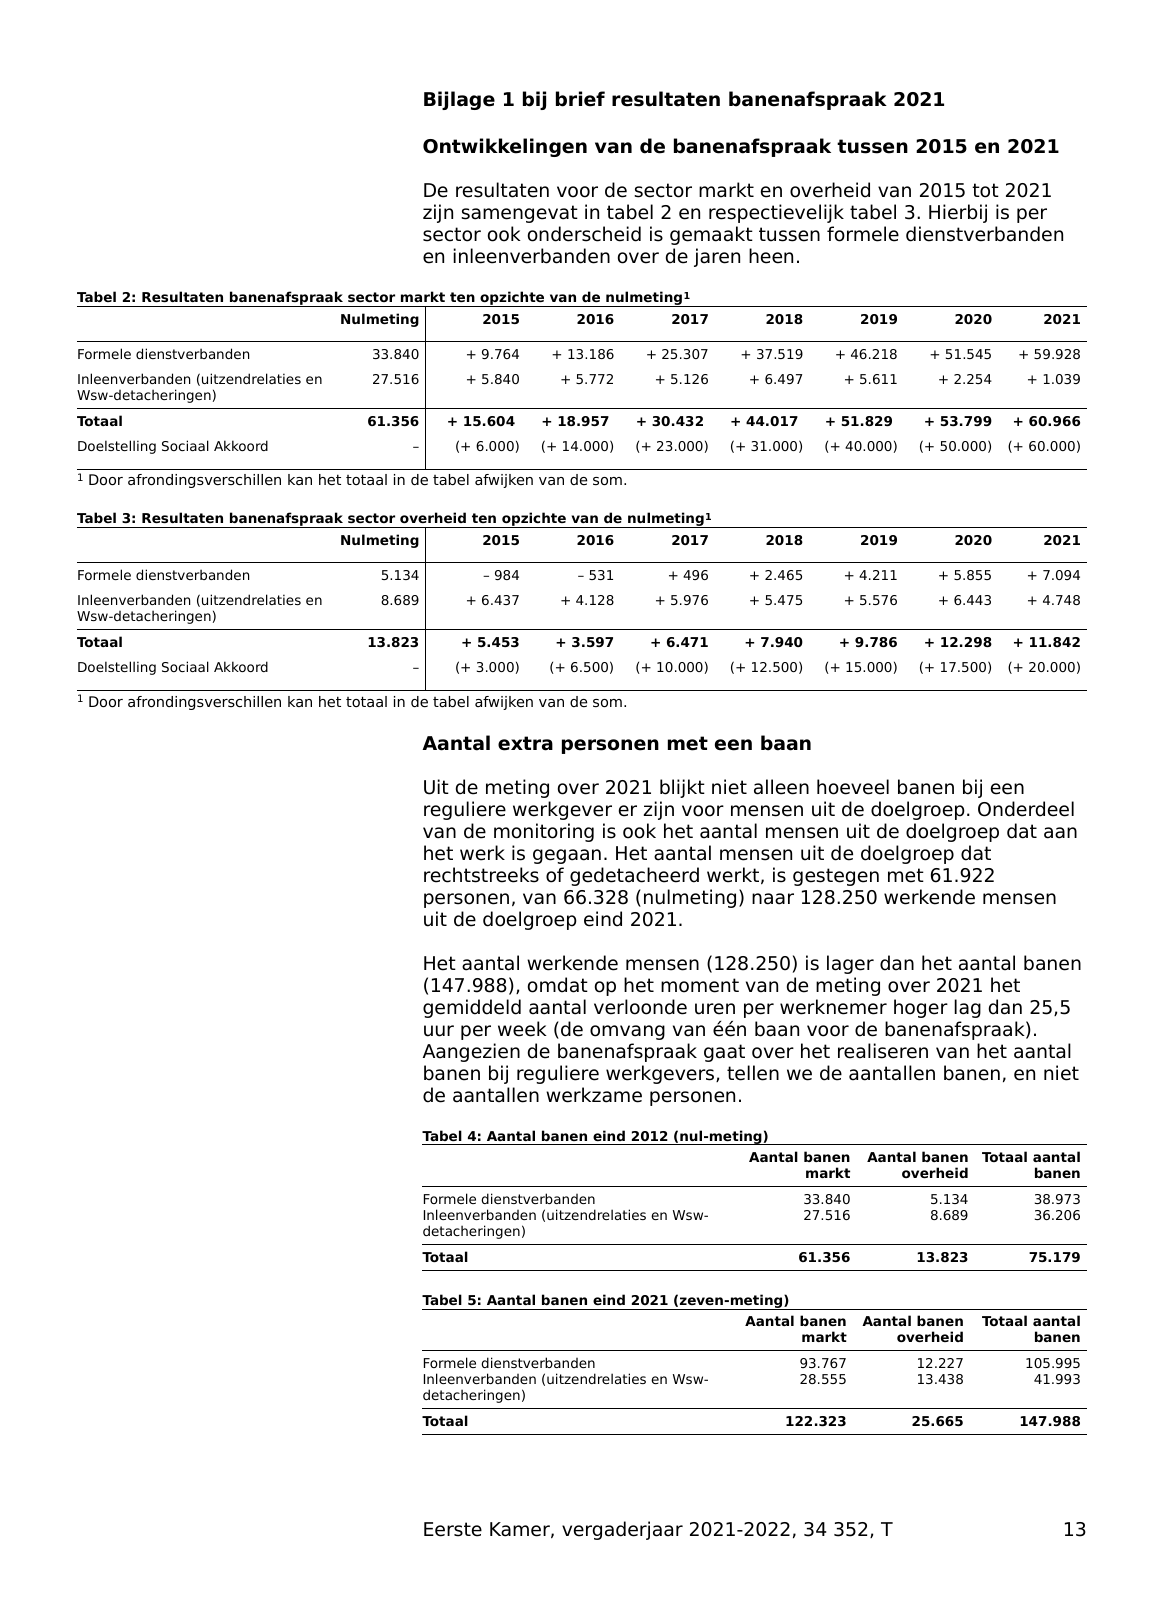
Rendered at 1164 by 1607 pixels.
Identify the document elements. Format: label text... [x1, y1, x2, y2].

table_cell + 4.128 [526, 593, 620, 629]
table_cell 2021 [998, 307, 1087, 341]
table_cell 75.179 [974, 1245, 1087, 1270]
table_cell (+ 60.000) [998, 439, 1087, 468]
table_cell + 53.799 [904, 409, 998, 439]
table_cell + 59.928 [998, 342, 1087, 372]
table_cell Totaal [77, 409, 331, 439]
table_cell [426, 593, 431, 629]
table_cell (+ 31.000) [715, 439, 809, 468]
table_cell + 51.545 [904, 342, 998, 372]
table_cell Formele dienstverbanden [422, 1351, 735, 1372]
table_cell – [331, 439, 425, 468]
table_cell 2017 [620, 528, 714, 562]
table_cell + 5.475 [715, 593, 809, 629]
table_cell 28.555 [735, 1372, 852, 1408]
table_cell + 5.453 [431, 630, 526, 660]
table_cell [426, 528, 431, 562]
table_cell [422, 1145, 738, 1186]
table_cell Totaal [422, 1245, 738, 1270]
table_cell 5.134 [856, 1187, 974, 1208]
table_cell + 5.976 [620, 593, 714, 629]
table_header Tabel 4: Aantal banen eind 2012 (nul-meting) [422, 1129, 1087, 1144]
table_cell 36.206 [974, 1208, 1087, 1244]
table_cell + 25.307 [620, 342, 714, 372]
table_cell + 18.957 [526, 409, 620, 439]
table_cell Totaal aantal banen [970, 1310, 1087, 1350]
table_cell Formele dienstverbanden [77, 563, 331, 593]
table_cell 33.840 [331, 342, 425, 372]
table_cell [77, 528, 331, 562]
subtitle Aantal extra personen met een baan [422, 733, 1087, 754]
table_cell (+ 6.500) [526, 660, 620, 689]
table_cell (+ 23.000) [620, 439, 714, 468]
table_cell (+ 40.000) [809, 439, 903, 468]
table_cell + 12.298 [904, 630, 998, 660]
table_cell + 2.254 [904, 372, 998, 408]
table_cell (+ 6.000) [431, 439, 526, 468]
table_cell + 496 [620, 563, 714, 593]
table_cell – 984 [431, 563, 526, 593]
table_cell [426, 372, 431, 408]
table_cell Inleenverbanden (uitzendrelaties en Wsw-detacheringen) [77, 593, 331, 629]
table_cell (+ 17.500) [904, 660, 998, 689]
table_cell + 4.748 [998, 593, 1087, 629]
table_cell Totaal [77, 630, 331, 660]
text Uit de meting over 2021 blijkt niet alleen hoeveel banen bij een reguliere werkgever er zijn voor mensen uit de doelgroep. Onderdeel van de monitoring is ook het aantal mensen uit de doelgroep dat aan het werk is gegaan. Het aantal mensen uit de doelgroep dat rechtstreeks of gedetacheerd werkt, is gestegen met 61.922 personen, van 66.328 (nulmeting) naar 128.250 werkende mensen uit de doelgroep eind 2021. [422, 777, 1087, 931]
table_header Tabel 2: Resultaten banenafspraak sector markt ten opzichte van de nulmeting1 [77, 290, 1087, 306]
table_cell + 15.604 [431, 409, 526, 439]
table_cell (+ 14.000) [526, 439, 620, 468]
table_cell 41.993 [970, 1372, 1087, 1408]
table_cell 12.227 [853, 1351, 969, 1372]
table_cell 2017 [620, 307, 714, 341]
table_cell 147.988 [970, 1409, 1087, 1434]
table_cell 13.823 [331, 630, 425, 660]
table_cell [426, 660, 431, 689]
table_cell 1 Door afrondingsverschillen kan het totaal in de tabel afwijken van de som. [77, 470, 1087, 489]
table_cell [426, 307, 431, 341]
table_cell Nulmeting [331, 528, 425, 562]
text De resultaten voor de sector markt en overheid van 2015 tot 2021 zijn samengevat in tabel 2 en respectievelijk tabel 3. Hierbij is per sector ook onderscheid is gemaakt tussen formele dienstverbanden en inleenverbanden over de jaren heen. [422, 180, 1087, 268]
table_cell + 5.772 [526, 372, 620, 408]
table_cell + 51.829 [809, 409, 903, 439]
table_cell + 37.519 [715, 342, 809, 372]
table_cell + 13.186 [526, 342, 620, 372]
table_cell + 5.855 [904, 563, 998, 593]
table_cell Totaal [422, 1409, 735, 1434]
table_cell – 531 [526, 563, 620, 593]
table_cell 2021 [998, 528, 1087, 562]
table_cell 105.995 [970, 1351, 1087, 1372]
table_cell [426, 342, 431, 372]
table_cell Aantal banen markt [735, 1310, 852, 1350]
table_cell 93.767 [735, 1351, 852, 1372]
table_cell + 11.842 [998, 630, 1087, 660]
table_cell 2020 [904, 307, 998, 341]
table_cell 61.356 [738, 1245, 856, 1270]
table_cell 2020 [904, 528, 998, 562]
table_cell 1 Door afrondingsverschillen kan het totaal in de tabel afwijken van de som. [77, 691, 1087, 710]
table_cell [426, 439, 431, 468]
table_cell 2015 [431, 528, 526, 562]
table_cell + 5.576 [809, 593, 903, 629]
table_cell Totaal aantal banen [974, 1145, 1087, 1186]
table_cell Inleenverbanden (uitzendrelaties en Wsw-detacheringen) [77, 372, 331, 408]
table_cell 25.665 [853, 1409, 969, 1434]
table_cell 61.356 [331, 409, 425, 439]
table_cell 27.516 [738, 1208, 856, 1244]
table_cell + 3.597 [526, 630, 620, 660]
table_cell 122.323 [735, 1409, 852, 1434]
table_cell + 5.611 [809, 372, 903, 408]
table_cell Aantal banen overheid [853, 1310, 969, 1350]
table_cell + 2.465 [715, 563, 809, 593]
table_cell 2018 [715, 528, 809, 562]
table_cell – [331, 660, 425, 689]
table_cell (+ 12.500) [715, 660, 809, 689]
table_cell + 9.786 [809, 630, 903, 660]
table_cell (+ 15.000) [809, 660, 903, 689]
table_cell 2018 [715, 307, 809, 341]
text Het aantal werkende mensen (128.250) is lager dan het aantal banen (147.988), omdat op het moment van de meting over 2021 het gemiddeld aantal verloonde uren per werknemer hoger lag dan 25,5 uur per week (de omvang van één baan voor de banenafspraak). Aangezien de banenafspraak gaat over het realiseren van het aantal banen bij reguliere werkgevers, tellen we de aantallen banen, en niet de aantallen werkzame personen. [422, 953, 1087, 1107]
table_cell Doelstelling Sociaal Akkoord [77, 439, 331, 468]
table_cell [422, 1310, 735, 1350]
table_cell Aantal banen markt [738, 1145, 856, 1186]
subtitle Bijlage 1 bij brief resultaten banenafspraak 2021 [77, 89, 1087, 111]
table_cell + 6.471 [620, 630, 714, 660]
table_cell 13.438 [853, 1372, 969, 1408]
table_cell + 4.211 [809, 563, 903, 593]
table_cell Doelstelling Sociaal Akkoord [77, 660, 331, 689]
table_cell + 44.017 [715, 409, 809, 439]
table_header Tabel 3: Resultaten banenafspraak sector overheid ten opzichte van de nulmeting1 [77, 511, 1087, 527]
table_cell 2019 [809, 307, 903, 341]
table_cell + 6.497 [715, 372, 809, 408]
table_cell Aantal banen overheid [856, 1145, 974, 1186]
table_cell Formele dienstverbanden [422, 1187, 738, 1208]
table_cell 8.689 [856, 1208, 974, 1244]
table_cell (+ 50.000) [904, 439, 998, 468]
table_cell Inleenverbanden (uitzendrelaties en Wsw-detacheringen) [422, 1372, 735, 1408]
table_cell + 7.094 [998, 563, 1087, 593]
table_cell Formele dienstverbanden [77, 342, 331, 372]
table_cell + 6.443 [904, 593, 998, 629]
table_cell 2019 [809, 528, 903, 562]
table_cell [77, 307, 331, 341]
table_header Tabel 5: Aantal banen eind 2021 (zeven-meting) [422, 1293, 1087, 1308]
table_cell 38.973 [974, 1187, 1087, 1208]
table_cell + 5.840 [431, 372, 526, 408]
table_cell (+ 20.000) [998, 660, 1087, 689]
table_cell (+ 3.000) [431, 660, 526, 689]
table_cell + 60.966 [998, 409, 1087, 439]
table_cell Nulmeting [331, 307, 425, 341]
table_cell 5.134 [331, 563, 425, 593]
table_cell + 9.764 [431, 342, 526, 372]
table_cell 27.516 [331, 372, 425, 408]
table_cell + 1.039 [998, 372, 1087, 408]
table_cell + 7.940 [715, 630, 809, 660]
table_cell 13.823 [856, 1245, 974, 1270]
table_cell 33.840 [738, 1187, 856, 1208]
table_cell [426, 409, 431, 439]
table_cell + 46.218 [809, 342, 903, 372]
table_cell + 30.432 [620, 409, 714, 439]
table_cell Inleenverbanden (uitzendrelaties en Wsw-detacheringen) [422, 1208, 738, 1244]
table_cell 2016 [526, 307, 620, 341]
subtitle Ontwikkelingen van de banenafspraak tussen 2015 en 2021 [422, 136, 1087, 158]
table_cell [426, 563, 431, 593]
table_cell 8.689 [331, 593, 425, 629]
table_cell [426, 630, 431, 660]
table_cell 2015 [431, 307, 526, 341]
table_cell 2016 [526, 528, 620, 562]
table_cell (+ 10.000) [620, 660, 714, 689]
table_cell + 6.437 [431, 593, 526, 629]
table_cell + 5.126 [620, 372, 714, 408]
